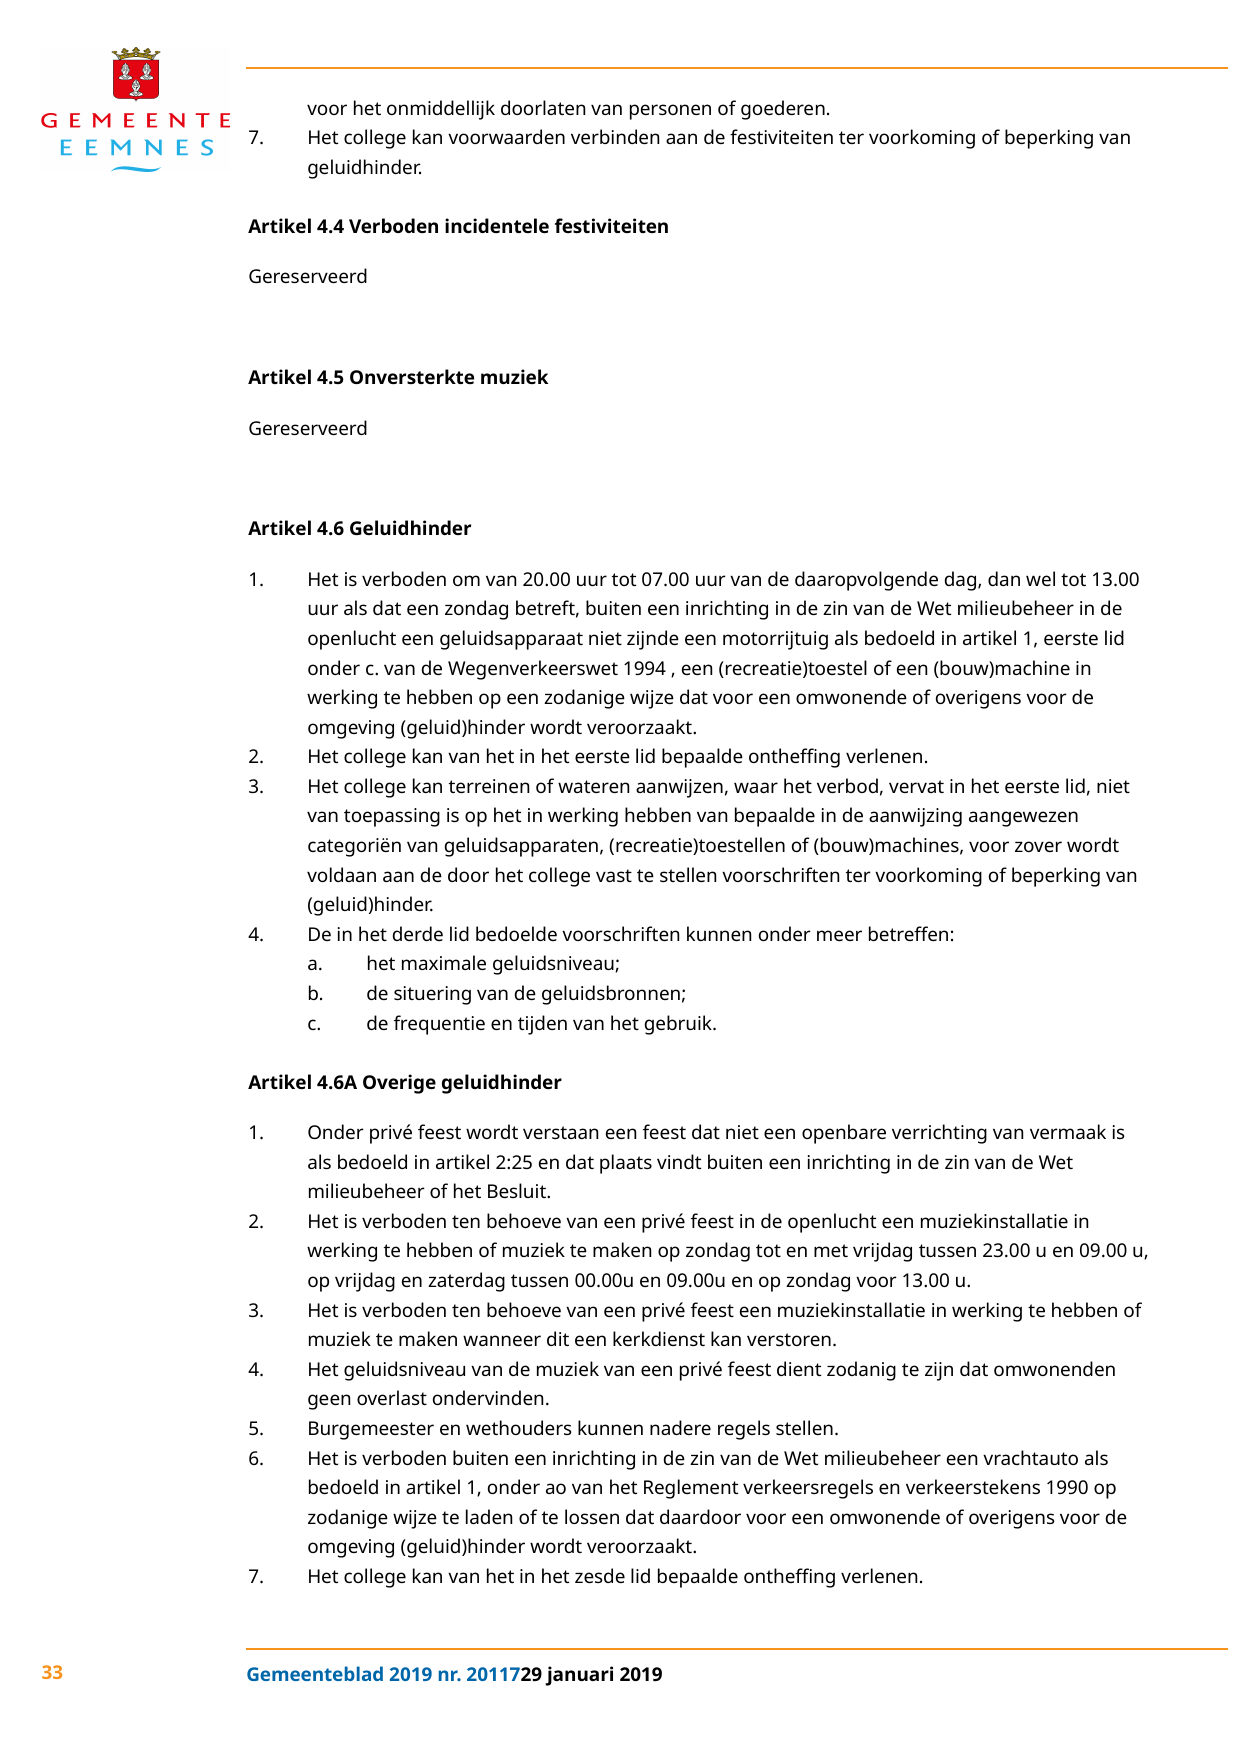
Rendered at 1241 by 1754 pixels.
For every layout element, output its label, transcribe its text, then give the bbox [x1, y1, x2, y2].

picture [41, 47, 231, 172]
list Het college kan van het in het eerste lid bepaalde ontheffing verlenen. [248, 743, 1152, 769]
list de situering van de geluidsbronnen; [307, 980, 1152, 1006]
list Het geluidsniveau van de muziek van een privé feest dient zodanig te zijn dat omwonenden geen overlast ondervinden. [248, 1356, 1152, 1411]
list Het college kan voorwaarden verbinden aan de festiviteiten ter voorkoming of beperking van geluidhinder. [248, 124, 1152, 180]
text Artikel 4.4 Verboden incidentele festiviteiten [248, 213, 1152, 239]
list voor het onmiddellijk doorlaten van personen of goederen. [248, 95, 1152, 121]
list Het is verboden buiten een inrichting in de zin van de Wet milieubeheer een vrachtauto als bedoeld in artikel 1, onder ao van het Reglement verkeersregels en verkeerstekens 1990 op zodanige wijze te laden of te lossen dat daardoor voor een omwonende of overigens voor de omgeving (geluid)hinder wordt veroorzaakt. [248, 1445, 1152, 1559]
list Burgemeester en wethouders kunnen nadere regels stellen. [248, 1415, 1152, 1441]
list Onder privé feest wordt verstaan een feest dat niet een openbare verrichting van vermaak is als bedoeld in artikel 2:25 en dat plaats vindt buiten een inrichting in de zin van de Wet milieubeheer of het Besluit. [248, 1119, 1152, 1204]
list de frequentie en tijden van het gebruik. [307, 1010, 1152, 1036]
list Het is verboden ten behoeve van een privé feest een muziekinstallatie in werking te hebben of muziek te maken wanneer dit een kerkdienst kan verstoren. [248, 1297, 1152, 1352]
list Het is verboden om van 20.00 uur tot 07.00 uur van de daaropvolgende dag, dan wel tot 13.00 uur als dat een zondag betreft, buiten een inrichting in de zin van de Wet milieubeheer in de openlucht een geluidsapparaat niet zijnde een motorrijtuig als bedoeld in artikel 1, eerste lid onder c. van de Wegenverkeerswet 1994 , een (recreatie)toestel of een (bouw)machine in werking te hebben op een zodanige wijze dat voor een omwonende of overigens voor de omgeving (geluid)hinder wordt veroorzaakt. [248, 566, 1152, 740]
text Gereserveerd [248, 263, 1152, 289]
text Artikel 4.6 Geluidhinder [248, 516, 1152, 541]
list Het is verboden ten behoeve van een privé feest in de openlucht een muziekinstallatie in werking te hebben of muziek te maken op zondag tot en met vrijdag tussen 23.00 u en 09.00 u, op vrijdag en zaterdag tussen 00.00u en 09.00u en op zondag voor 13.00 u. [248, 1208, 1152, 1293]
text Artikel 4.5 Onversterkte muziek [248, 364, 1152, 390]
list Het college kan van het in het zesde lid bepaalde ontheffing verlenen. [248, 1563, 1152, 1589]
list De in het derde lid bedoelde voorschriften kunnen onder meer betreffen: [248, 921, 1152, 947]
list Het college kan terreinen of wateren aanwijzen, waar het verbod, vervat in het eerste lid, niet van toepassing is op het in werking hebben van bepaalde in de aanwijzing aangewezen categoriën van geluidsapparaten, (recreatie)toestellen of (bouw)machines, voor zover wordt voldaan aan de door het college vast te stellen voorschriften ter voorkoming of beperking van (geluid)hinder. [248, 773, 1152, 917]
text Artikel 4.6A Overige geluidhinder [248, 1069, 1152, 1095]
text Gereserveerd [248, 415, 1152, 441]
list het maximale geluidsniveau; [307, 951, 1152, 976]
